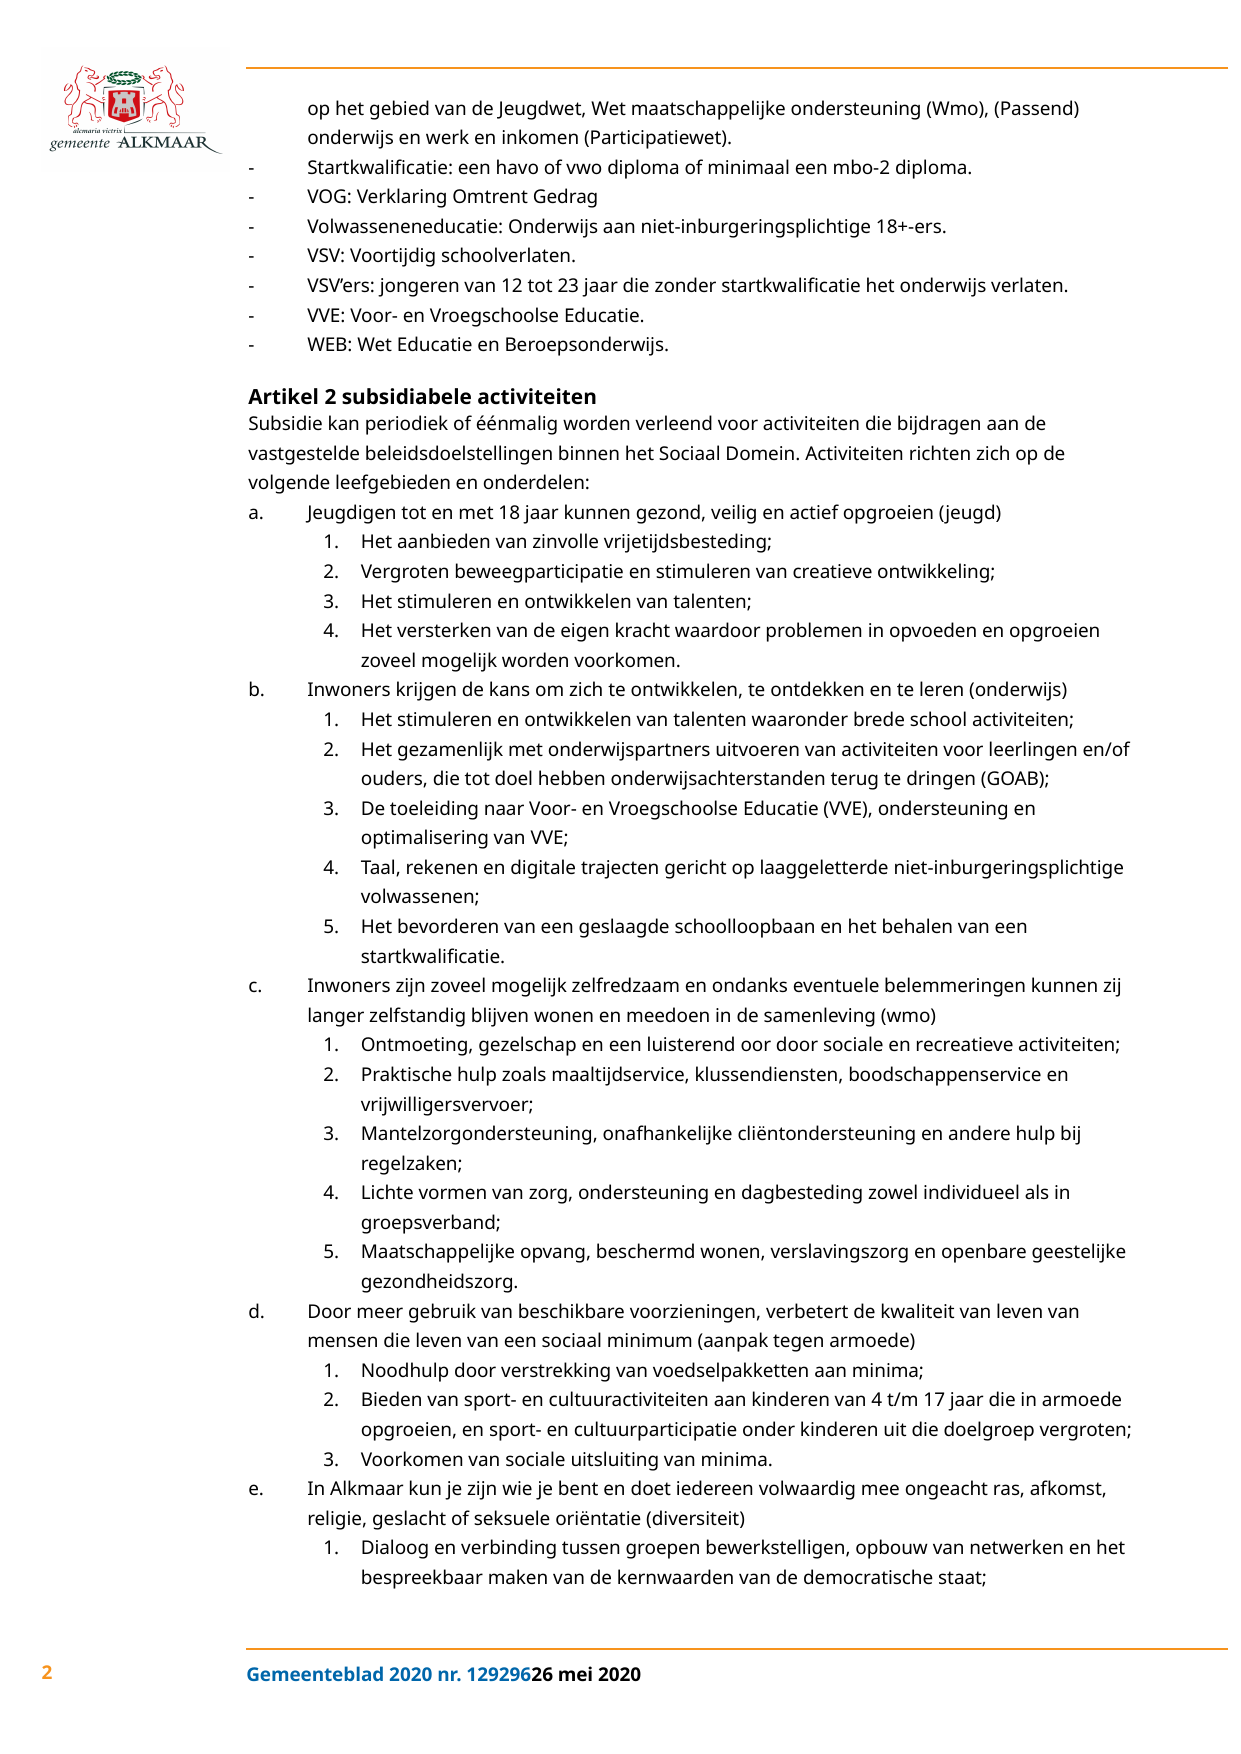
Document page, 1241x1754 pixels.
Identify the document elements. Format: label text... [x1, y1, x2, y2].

list Lichte vormen van zorg, ondersteuning en dagbesteding zowel individueel als in groepsverband; [323, 1179, 1152, 1235]
list Het stimuleren en ontwikkelen van talenten; [323, 588, 1152, 613]
list Het versterken van de eigen kracht waardoor problemen in opvoeden en opgroeien zoveel mogelijk worden voorkomen. [323, 617, 1152, 673]
list Mantelzorgondersteuning, onafhankelijke cliëntondersteuning en andere hulp bij regelzaken; [323, 1120, 1152, 1176]
list Ontmoeting, gezelschap en een luisterend oor door sociale en recreatieve activiteiten; [323, 1032, 1152, 1057]
list op het gebied van de Jeugdwet, Wet maatschappelijke ondersteuning (Wmo), (Passend) onderwijs en werk en inkomen (Participatiewet). [248, 95, 1152, 150]
list Vergroten beweegparticipatie en stimuleren van creatieve ontwikkeling; [323, 558, 1152, 584]
list VSV’ers: jongeren van 12 tot 23 jaar die zonder startkwalificatie het onderwijs verlaten. [248, 272, 1152, 298]
list De toeleiding naar Voor- en Vroegschoolse Educatie (VVE), ondersteuning en optimalisering van VVE; [323, 795, 1152, 850]
list VOG: Verklaring Omtrent Gedrag [248, 183, 1152, 209]
list VVE: Voor- en Vroegschoolse Educatie. [248, 302, 1152, 328]
list Door meer gebruik van beschikbare voorzieningen, verbetert de kwaliteit van leven van mensen die leven van een sociaal minimum (aanpak tegen armoede) [248, 1298, 1152, 1353]
list Voorkomen van sociale uitsluiting van minima. [323, 1446, 1152, 1471]
text Subsidie kan periodiek of éénmalig worden verleend voor activiteiten die bijdragen aan de vastgestelde beleidsdoelstellingen binnen het Sociaal Domein. Activiteiten richten zich op de volgende leefgebieden en onderdelen: [248, 410, 1152, 495]
list Bieden van sport- en cultuuractiviteiten aan kinderen van 4 t/m 17 jaar die in armoede opgroeien, en sport- en cultuurparticipatie onder kinderen uit die doelgroep vergroten; [323, 1387, 1152, 1442]
list In Alkmaar kun je zijn wie je bent en doet iedereen volwaardig mee ongeacht ras, afkomst, religie, geslacht of seksuele oriëntatie (diversiteit) [248, 1475, 1152, 1531]
picture [41, 47, 231, 172]
list Praktische hulp zoals maaltijdservice, klussendiensten, boodschappenservice en vrijwilligersvervoer; [323, 1061, 1152, 1116]
list Het bevorderen van een geslaagde schoolloopbaan en het behalen van een startkwalificatie. [323, 913, 1152, 968]
list Startkwalificatie: een havo of vwo diploma of minimaal een mbo-2 diploma. [248, 154, 1152, 180]
list Het aanbieden van zinvolle vrijetijdsbesteding; [323, 529, 1152, 554]
list Noodhulp door verstrekking van voedselpakketten aan minima; [323, 1357, 1152, 1383]
list Maatschappelijke opvang, beschermd wonen, verslavingszorg en openbare geestelijke gezondheidszorg. [323, 1239, 1152, 1294]
list WEB: Wet Educatie en Beroepsonderwijs. [248, 331, 1152, 357]
list Taal, rekenen en digitale trajecten gericht op laaggeletterde niet-inburgeringsplichtige volwassenen; [323, 854, 1152, 909]
list Inwoners krijgen de kans om zich te ontwikkelen, te ontdekken en te leren (onderwijs) [248, 677, 1152, 702]
list Jeugdigen tot en met 18 jaar kunnen gezond, veilig en actief opgroeien (jeugd) [248, 499, 1152, 525]
list Inwoners zijn zoveel mogelijk zelfredzaam en ondanks eventuele belemmeringen kunnen zij langer zelfstandig blijven wonen en meedoen in de samenleving (wmo) [248, 972, 1152, 1028]
list Het stimuleren en ontwikkelen van talenten waaronder brede school activiteiten; [323, 706, 1152, 732]
list Volwasseneneducatie: Onderwijs aan niet-inburgeringsplichtige 18+-ers. [248, 213, 1152, 239]
list Dialoog en verbinding tussen groepen bewerkstelligen, opbouw van netwerken en het bespreekbaar maken van de kernwaarden van de democratische staat; [323, 1534, 1152, 1590]
list VSV: Voortijdig schoolverlaten. [248, 243, 1152, 268]
text Artikel 2 subsidiabele activiteiten [248, 382, 1152, 410]
list Het gezamenlijk met onderwijspartners uitvoeren van activiteiten voor leerlingen en/of ouders, die tot doel hebben onderwijsachterstanden terug te dringen (GOAB); [323, 736, 1152, 791]
